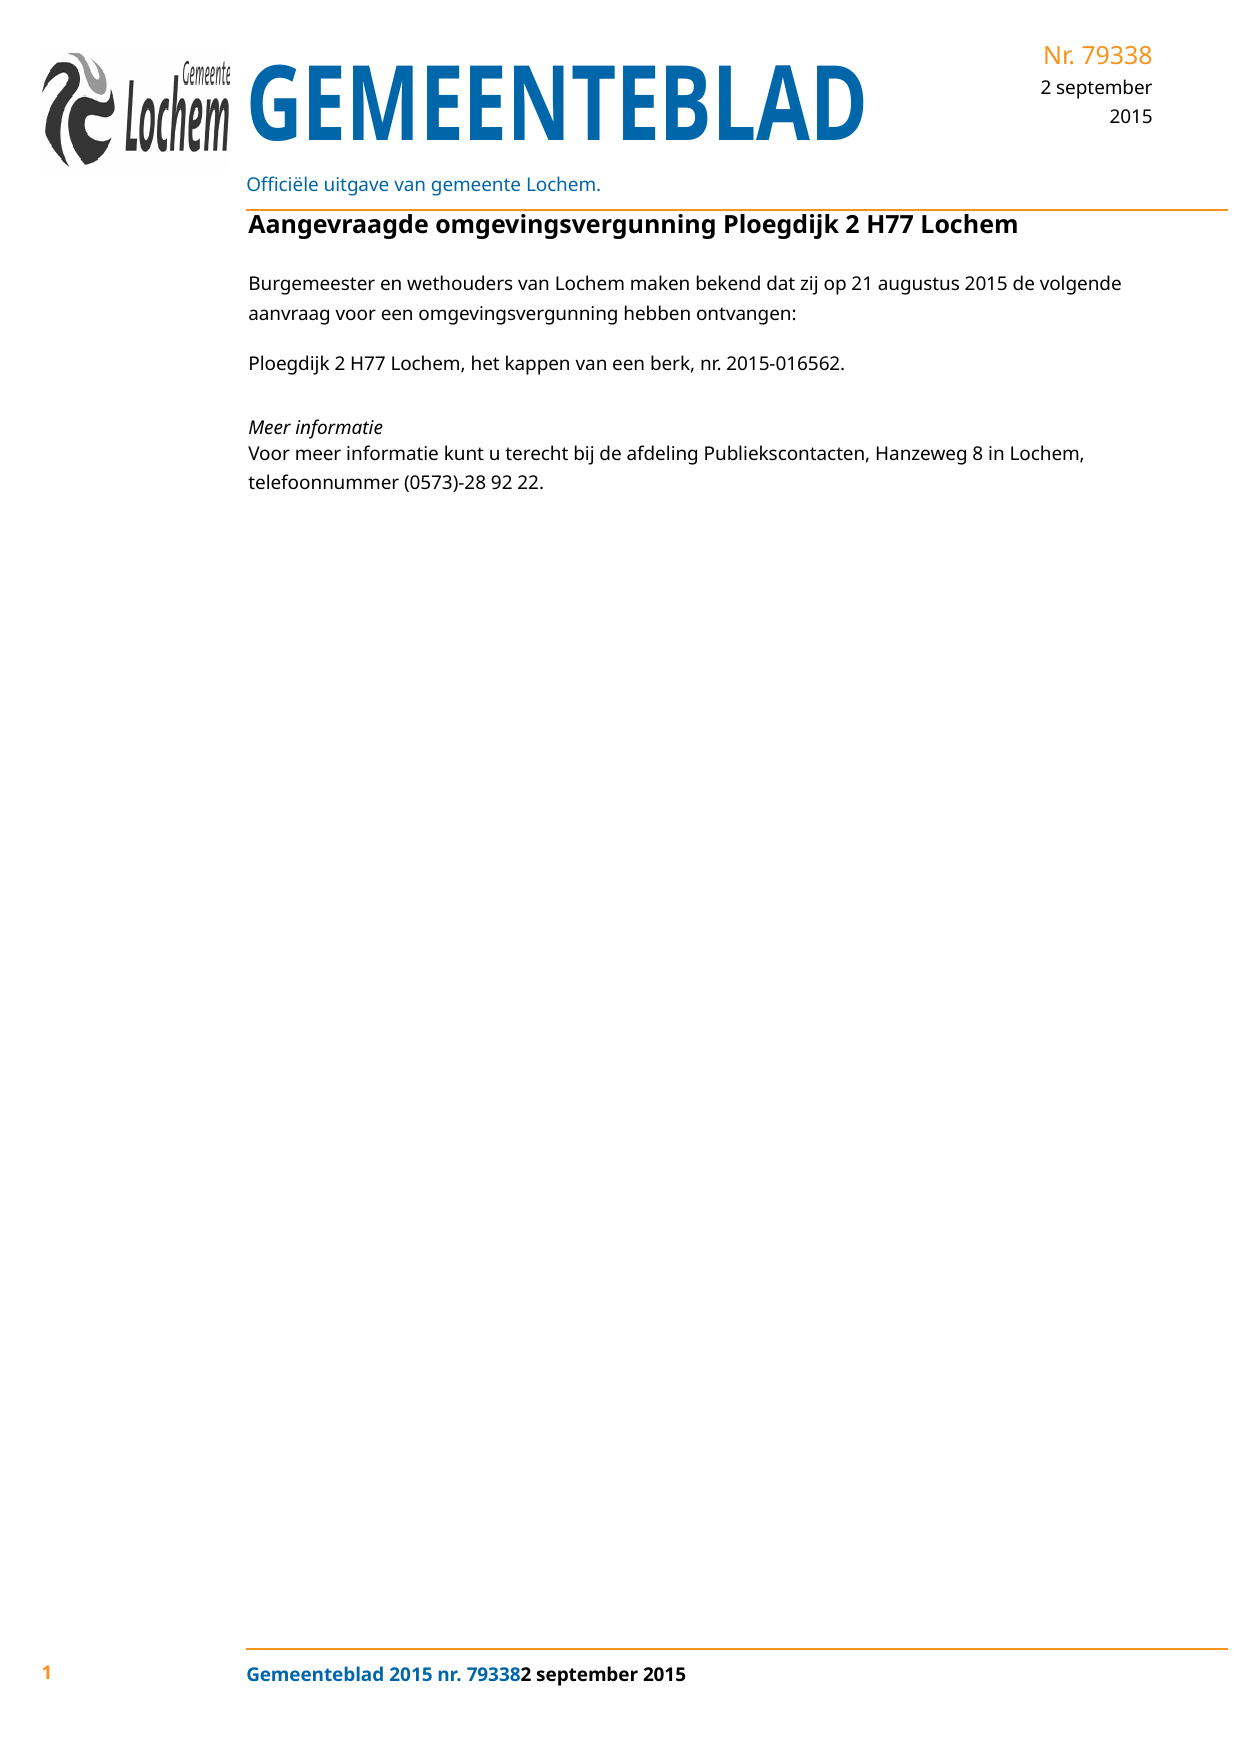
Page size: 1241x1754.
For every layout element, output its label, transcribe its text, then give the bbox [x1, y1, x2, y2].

picture [41, 47, 231, 172]
text Voor meer informatie kunt u terecht bij de afdeling Publiekscontacten, Hanzeweg 8 in Lochem, telefoonnummer (0573)-28 92 22. [248, 440, 1152, 495]
text Burgemeester en wethouders van Lochem maken bekend dat zij op 21 augustus 2015 de volgende aanvraag voor een omgevingsvergunning hebben ontvangen: [248, 270, 1152, 326]
text Aangevraagde omgevingsvergunning Ploegdijk 2 H77 Lochem [248, 211, 1152, 241]
text Ploegdijk 2 H77 Lochem, het kappen van een berk, nr. 2015-016562. [248, 350, 1152, 376]
text Meer informatie [248, 414, 1152, 440]
